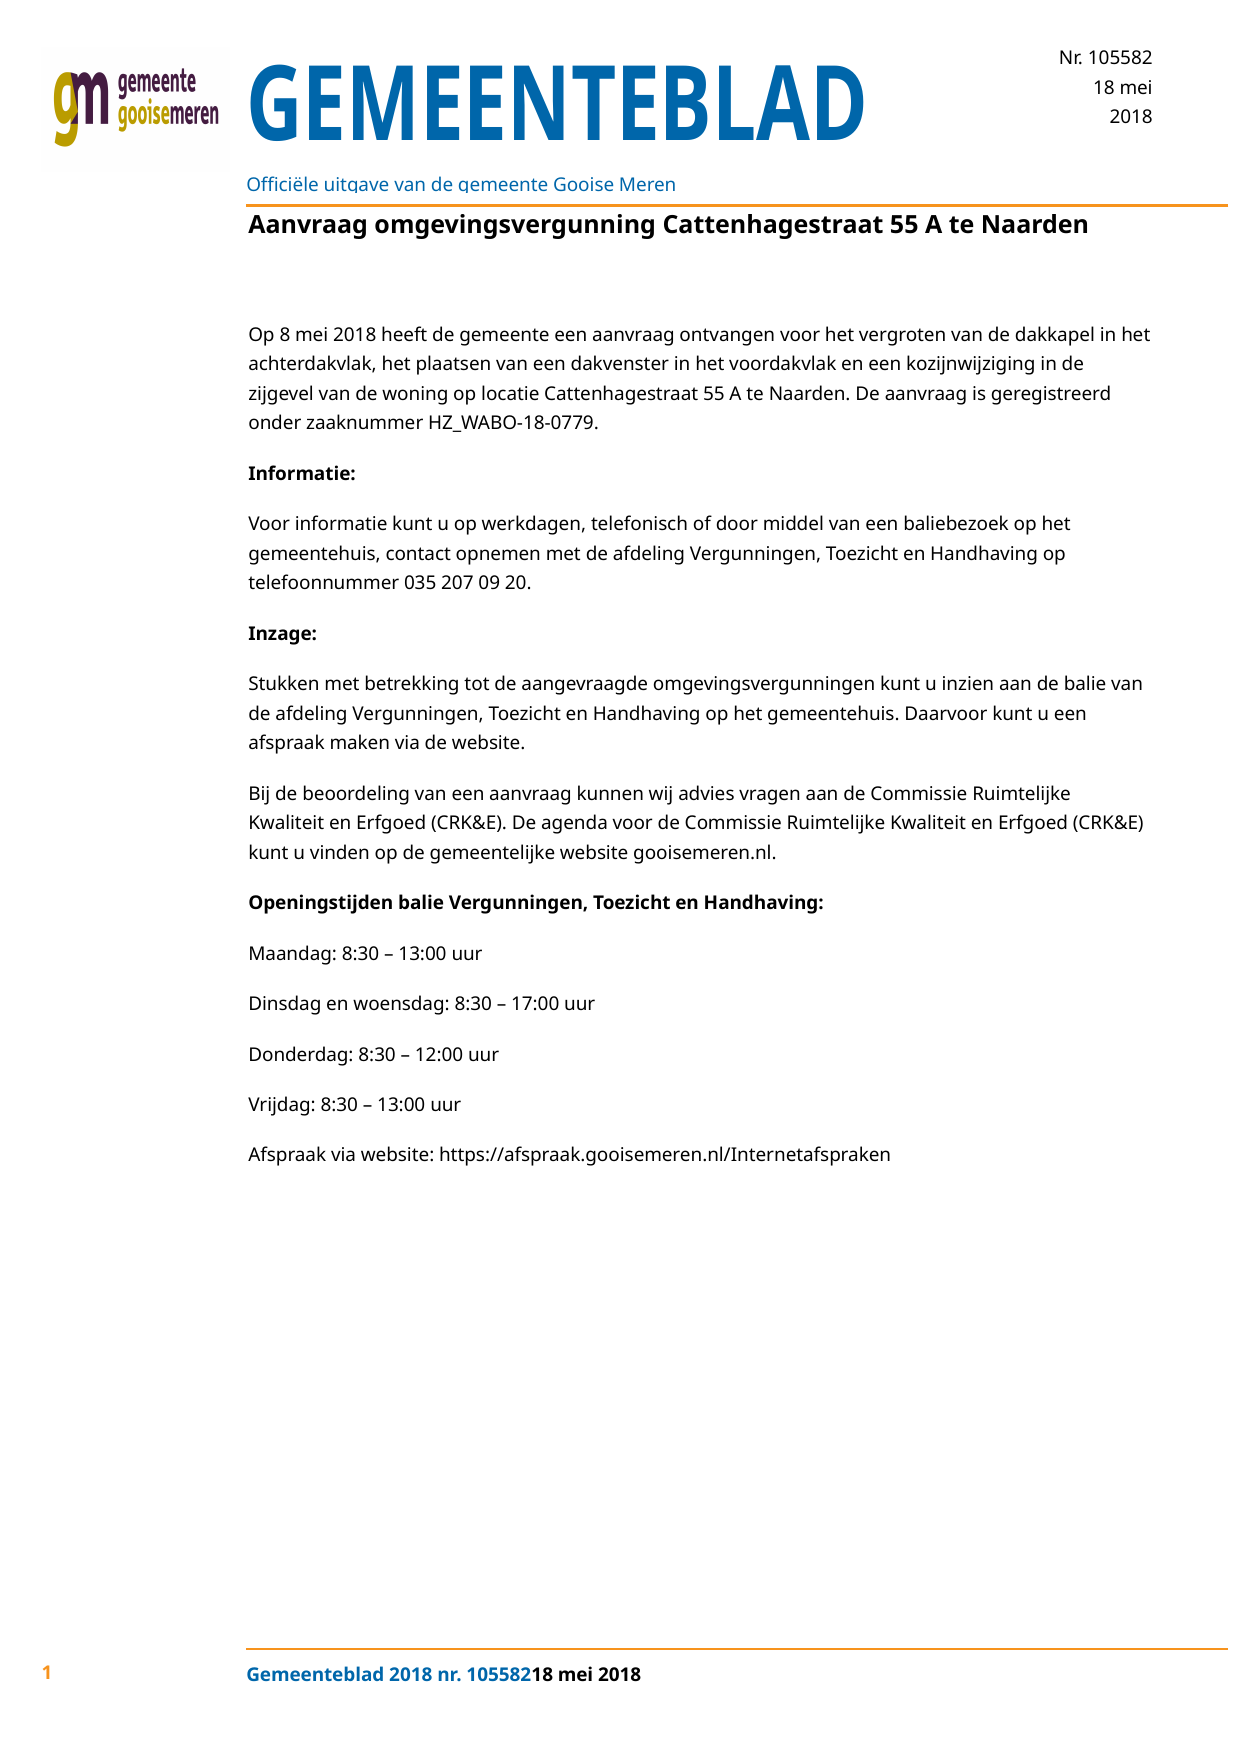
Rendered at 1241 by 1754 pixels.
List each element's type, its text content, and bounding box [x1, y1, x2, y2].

text Vrijdag: 8:30 – 13:00 uur [248, 1091, 1152, 1117]
text Maandag: 8:30 – 13:00 uur [248, 940, 1152, 966]
text Inzage: [248, 620, 1152, 646]
text Bij de beoordeling van een aanvraag kunnen wij advies vragen aan de Commissie Ruimtelijke Kwaliteit en Erfgoed (CRK&E). De agenda voor de Commissie Ruimtelijke Kwaliteit en Erfgoed (CRK&E) kunt u vinden op de gemeentelijke website gooisemeren.nl. [248, 780, 1152, 865]
picture [41, 47, 231, 172]
text Openingstijden balie Vergunningen, Toezicht en Handhaving: [248, 889, 1152, 915]
text Voor informatie kunt u op werkdagen, telefonisch of door middel van een baliebezoek op het gemeentehuis, contact opnemen met de afdeling Vergunningen, Toezicht en Handhaving op telefoonnummer 035 207 09 20. [248, 510, 1152, 595]
text Donderdag: 8:30 – 12:00 uur [248, 1041, 1152, 1066]
text Stukken met betrekking tot de aangevraagde omgevingsvergunningen kunt u inzien aan de balie van de afdeling Vergunningen, Toezicht en Handhaving op het gemeentehuis. Daarvoor kunt u een afspraak maken via de website. [248, 670, 1152, 755]
text Aanvraag omgevingsvergunning Cattenhagestraat 55 A te Naarden [248, 207, 1152, 241]
text Dinsdag en woensdag: 8:30 – 17:00 uur [248, 990, 1152, 1016]
text Afspraak via website: https://afspraak.gooisemeren.nl/Internetafspraken [248, 1142, 1152, 1167]
text Op 8 mei 2018 heeft de gemeente een aanvraag ontvangen voor het vergroten van de dakkapel in het achterdakvlak, het plaatsen van een dakvenster in het voordakvlak en een kozijnwijziging in de zijgevel van de woning op locatie Cattenhagestraat 55 A te Naarden. De aanvraag is geregistreerd onder zaaknummer HZ_WABO-18-0779. [248, 321, 1152, 435]
text Informatie: [248, 460, 1152, 486]
